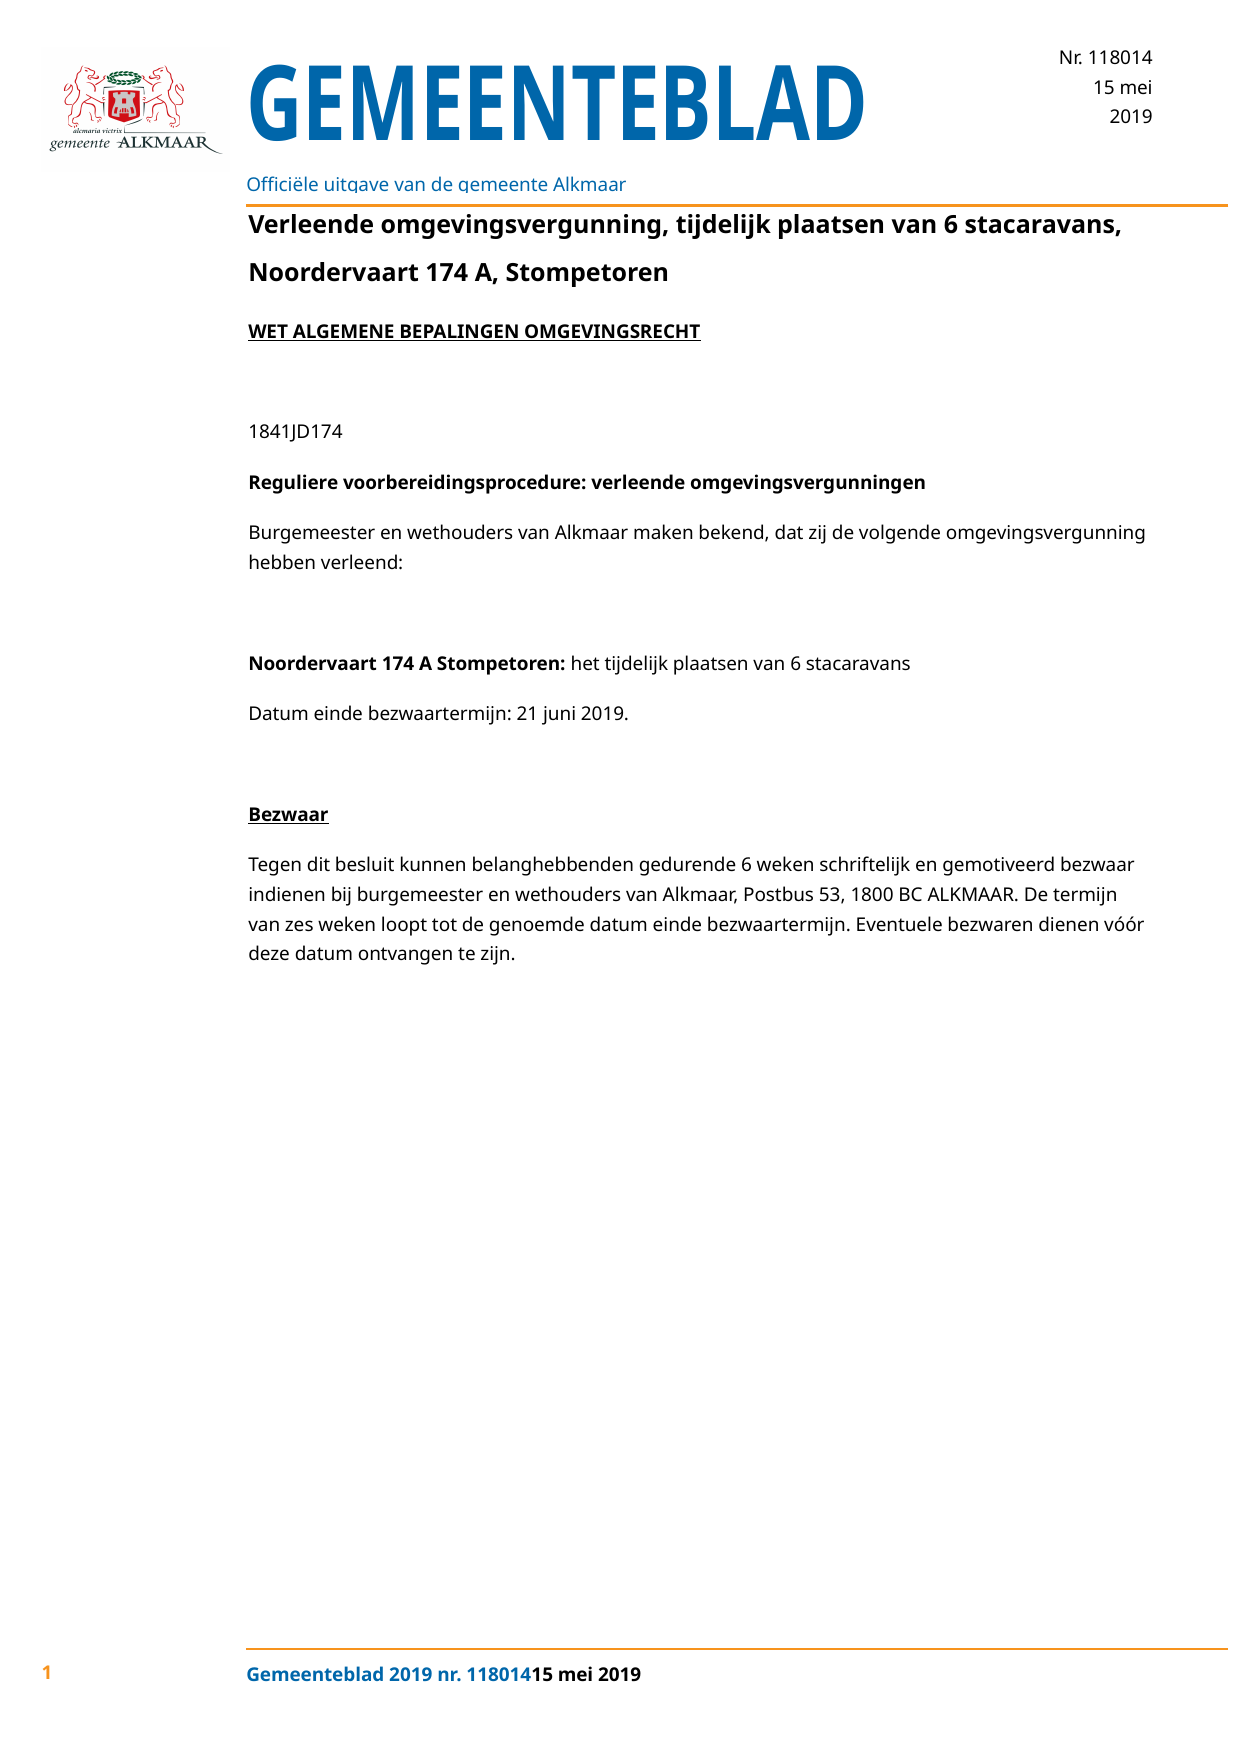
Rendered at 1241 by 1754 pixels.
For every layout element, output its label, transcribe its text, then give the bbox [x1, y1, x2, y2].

text Reguliere voorbereidingsprocedure: verleende omgevingsvergunningen [248, 469, 1152, 495]
picture [41, 47, 231, 172]
text Tegen dit besluit kunnen belanghebbenden gedurende 6 weken schriftelijk en gemotiveerd bezwaar indienen bij burgemeester en wethouders van Alkmaar, Postbus 53, 1800 BC ALKMAAR. De termijn van zes weken loopt tot de genoemde datum einde bezwaartermijn. Eventuele bezwaren dienen vóór deze datum ontvangen te zijn. [248, 852, 1152, 966]
text Noordervaart 174 A Stompetoren: het tijdelijk plaatsen van 6 stacaravans [248, 650, 1152, 676]
text Burgemeester en wethouders van Alkmaar maken bekend, dat zij de volgende omgevingsvergunning hebben verleend: [248, 519, 1152, 575]
text Verleende omgevingsvergunning, tijdelijk plaatsen van 6 stacaravans, Noordervaart 174 A, Stompetoren [248, 207, 1152, 288]
text Datum einde bezwaartermijn: 21 juni 2019. [248, 700, 1152, 726]
text 1841JD174 [248, 419, 1152, 444]
text WET ALGEMENE BEPALINGEN OMGEVINGSRECHT [248, 318, 1152, 344]
text Bezwaar [248, 801, 1152, 827]
